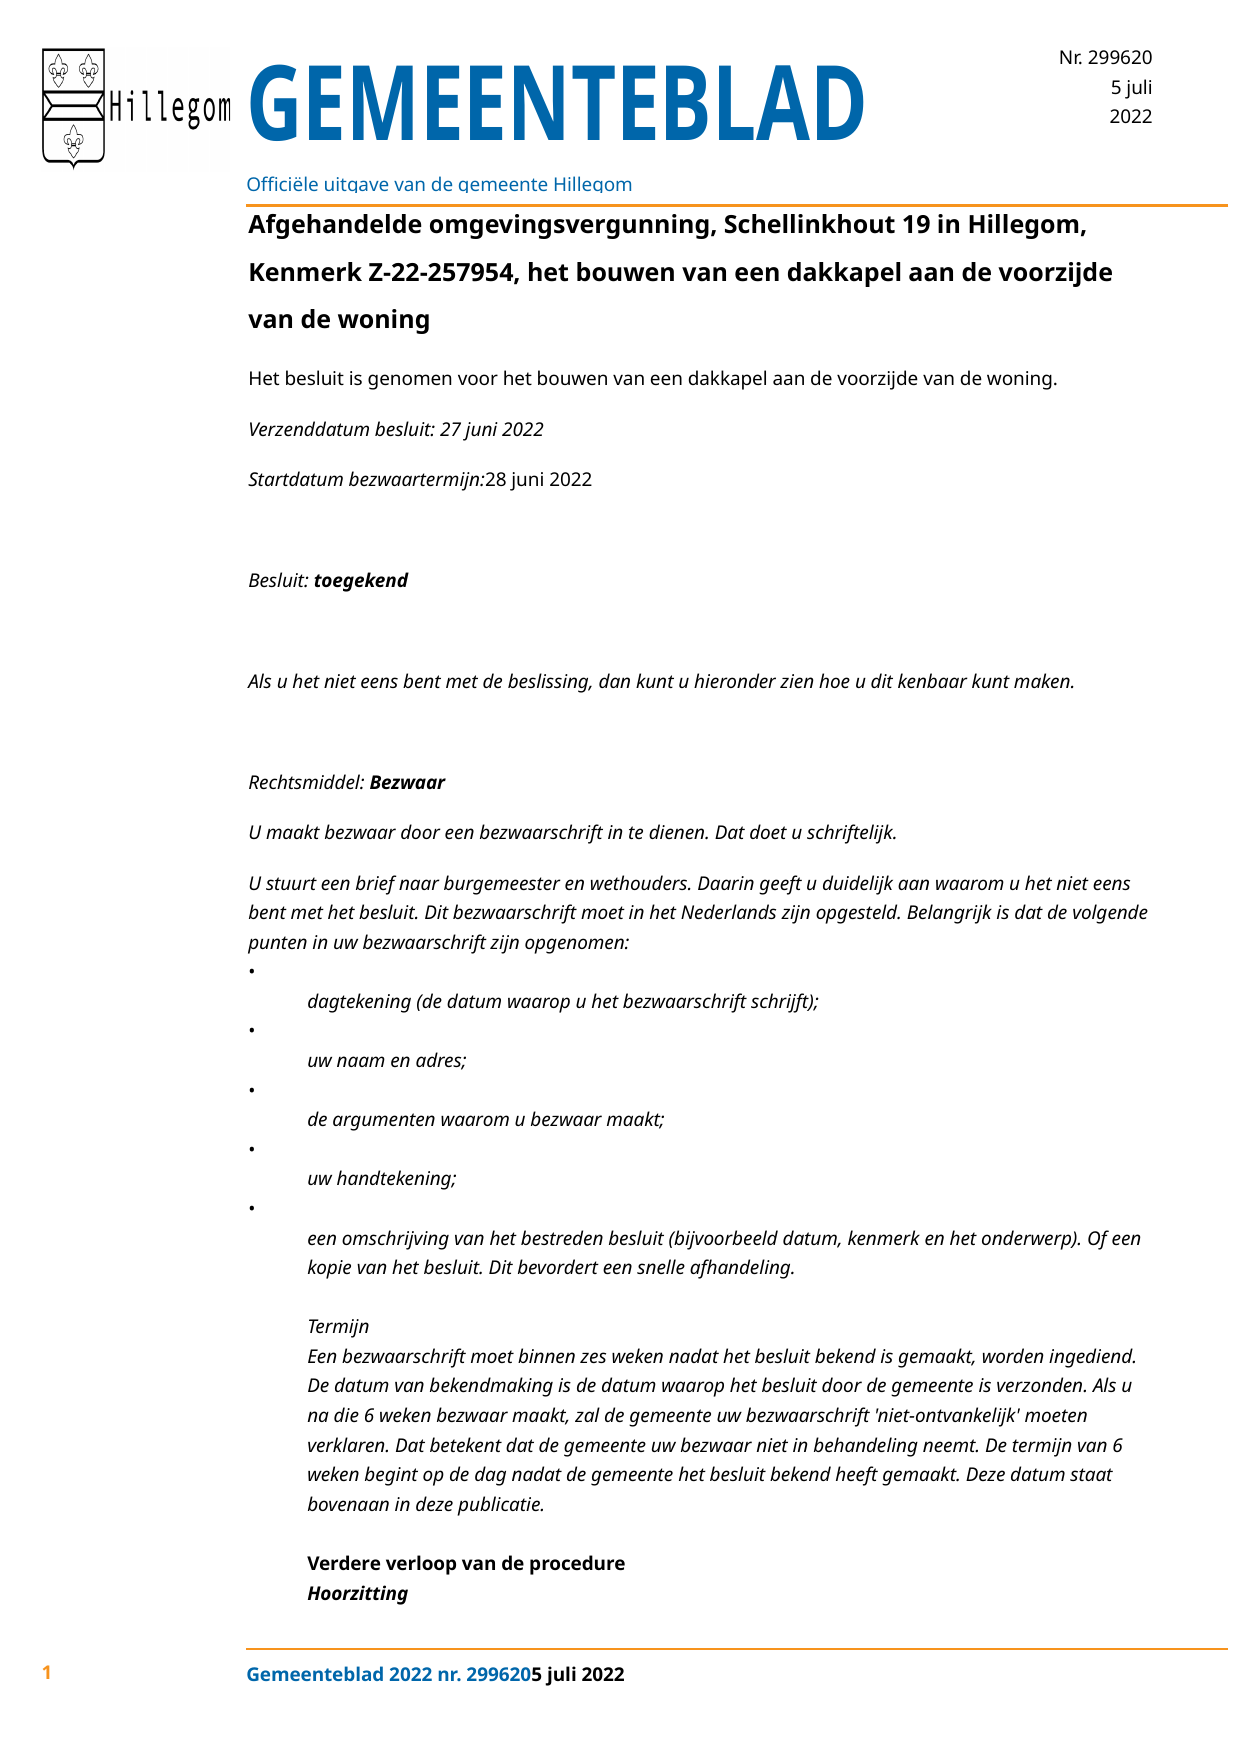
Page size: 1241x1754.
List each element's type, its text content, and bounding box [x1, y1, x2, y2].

picture [41, 47, 231, 172]
text U maakt bezwaar door een bezwaarschrift in te dienen. Dat doet u schriftelijk. [248, 819, 1152, 845]
list Termijn [248, 1313, 1152, 1339]
text Verzenddatum besluit: 27 juni 2022 [248, 416, 1152, 442]
text U stuurt een brief naar burgemeester en wethouders. Daarin geeft u duidelijk aan waarom u het niet eens bent met het besluit. Dit bezwaarschrift moet in het Nederlands zijn opgesteld. Belangrijk is dat de volgende punten in uw bezwaarschrift zijn opgenomen: [248, 870, 1152, 954]
text Het besluit is genomen voor het bouwen van een dakkapel aan de voorzijde van de woning. [248, 366, 1152, 391]
list Hoorzitting [248, 1580, 1152, 1605]
list dagtekening (de datum waarop u het bezwaarschrift schrijft); [248, 988, 1152, 1014]
text Als u het niet eens bent met de beslissing, dan kunt u hieronder zien hoe u dit kenbaar kunt maken. [248, 668, 1152, 694]
list uw naam en adres; [248, 1047, 1152, 1073]
text Besluit: toegekend [248, 567, 1152, 593]
text Afgehandelde omgevingsvergunning, Schellinkhout 19 in Hillegom, Kenmerk Z-22-257954, het bouwen van een dakkapel aan de voorzijde van de woning [248, 207, 1152, 336]
list Een bezwaarschrift moet binnen zes weken nadat het besluit bekend is gemaakt, worden ingediend. De datum van bekendmaking is de datum waarop het besluit door de gemeente is verzonden. Als u na die 6 weken bezwaar maakt, zal de gemeente uw bezwaarschrift 'niet-ontvankelijk' moeten verklaren. Dat betekent dat de gemeente uw bezwaar niet in behandeling neemt. De termijn van 6 weken begint op de dag nadat de gemeente het besluit bekend heeft gemaakt. Deze datum staat bovenaan in deze publicatie. [248, 1343, 1152, 1517]
list een omschrijving van het bestreden besluit (bijvoorbeeld datum, kenmerk en het onderwerp). Of een kopie van het besluit. Dit bevordert een snelle afhandeling. [248, 1225, 1152, 1280]
text Startdatum bezwaartermijn:28 juni 2022 [248, 466, 1152, 492]
text Rechtsmiddel: Bezwaar [248, 769, 1152, 794]
list Verdere verloop van de procedure [248, 1550, 1152, 1576]
list de argumenten waarom u bezwaar maakt; [248, 1106, 1152, 1132]
list uw handtekening; [248, 1166, 1152, 1191]
